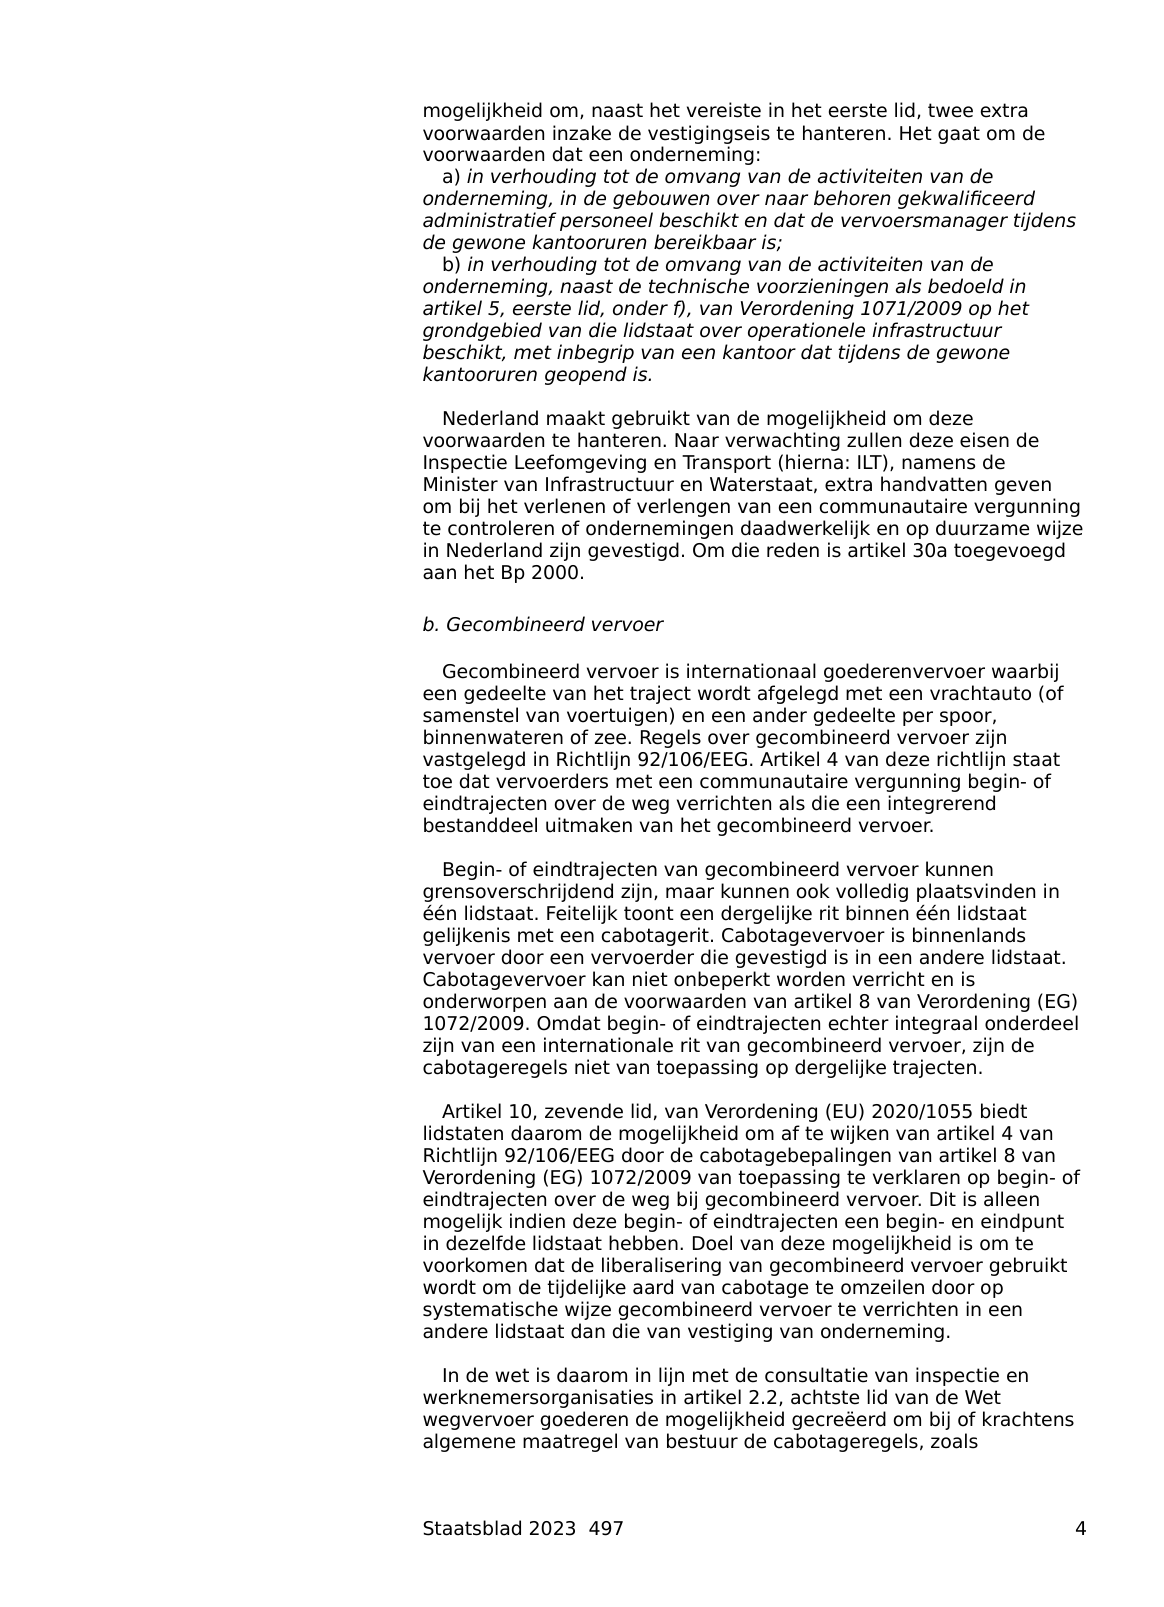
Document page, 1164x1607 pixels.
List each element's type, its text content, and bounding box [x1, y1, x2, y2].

text a) in verhouding tot de omvang van de activiteiten van de onderneming, in de gebouwen over naar behoren gekwalificeerd administratief personeel beschikt en dat de vervoersmanager tijdens de gewone kantooruren bereikbaar is; [422, 166, 1087, 254]
text In de wet is daarom in lijn met de consultatie van inspectie en werknemersorganisaties in artikel 2.2, achtste lid van de Wet wegvervoer goederen de mogelijkheid gecreëerd om bij of krachtens algemene maatregel van bestuur de cabotageregels, zoals [422, 1365, 1087, 1453]
text Begin- of eindtrajecten van gecombineerd vervoer kunnen grensoverschrijdend zijn, maar kunnen ook volledig plaatsvinden in één lidstaat. Feitelijk toont een dergelijke rit binnen één lidstaat gelijkenis met een cabotagerit. Cabotagevervoer is binnenlands vervoer door een vervoerder die gevestigd is in een andere lidstaat. Cabotagevervoer kan niet onbeperkt worden verricht en is onderworpen aan de voorwaarden van artikel 8 van Verordening (EG) 1072/2009. Omdat begin- of eindtrajecten echter integraal onderdeel zijn van een internationale rit van gecombineerd vervoer, zijn de cabotageregels niet van toepassing op dergelijke trajecten. [422, 859, 1087, 1079]
text Artikel 10, zevende lid, van Verordening (EU) 2020/1055 biedt lidstaten daarom de mogelijkheid om af te wijken van artikel 4 van Richtlijn 92/106/EEG door de cabotagebepalingen van artikel 8 van Verordening (EG) 1072/2009 van toepassing te verklaren op begin- of eindtrajecten over de weg bij gecombineerd vervoer. Dit is alleen mogelijk indien deze begin- of eindtrajecten een begin- en eindpunt in dezelfde lidstaat hebben. Doel van deze mogelijkheid is om te voorkomen dat de liberalisering van gecombineerd vervoer gebruikt wordt om de tijdelijke aard van cabotage te omzeilen door op systematische wijze gecombineerd vervoer te verrichten in een andere lidstaat dan die van vestiging van onderneming. [422, 1101, 1087, 1343]
text b) in verhouding tot de omvang van de activiteiten van de onderneming, naast de technische voorzieningen als bedoeld in artikel 5, eerste lid, onder f), van Verordening 1071/2009 op het grondgebied van die lidstaat over operationele infrastructuur beschikt, met inbegrip van een kantoor dat tijdens de gewone kantooruren geopend is. [422, 254, 1087, 386]
text Gecombineerd vervoer is internationaal goederenvervoer waarbij een gedeelte van het traject wordt afgelegd met een vrachtauto (of samenstel van voertuigen) en een ander gedeelte per spoor, binnenwateren of zee. Regels over gecombineerd vervoer zijn vastgelegd in Richtlijn 92/106/EEG. Artikel 4 van deze richtlijn staat toe dat vervoerders met een communautaire vergunning begin- of eindtrajecten over de weg verrichten als die een integrerend bestanddeel uitmaken van het gecombineerd vervoer. [422, 661, 1087, 837]
text mogelijkheid om, naast het vereiste in het eerste lid, twee extra voorwaarden inzake de vestigingseis te hanteren. Het gaat om de voorwaarden dat een onderneming: [422, 100, 1087, 166]
subtitle b. Gecombineerd vervoer [422, 614, 1087, 636]
text Nederland maakt gebruikt van de mogelijkheid om deze voorwaarden te hanteren. Naar verwachting zullen deze eisen de Inspectie Leefomgeving en Transport (hierna: ILT), namens de Minister van Infrastructuur en Waterstaat, extra handvatten geven om bij het verlenen of verlengen van een communautaire vergunning te controleren of ondernemingen daadwerkelijk en op duurzame wijze in Nederland zijn gevestigd. Om die reden is artikel 30a toegevoegd aan het Bp 2000. [422, 408, 1087, 584]
